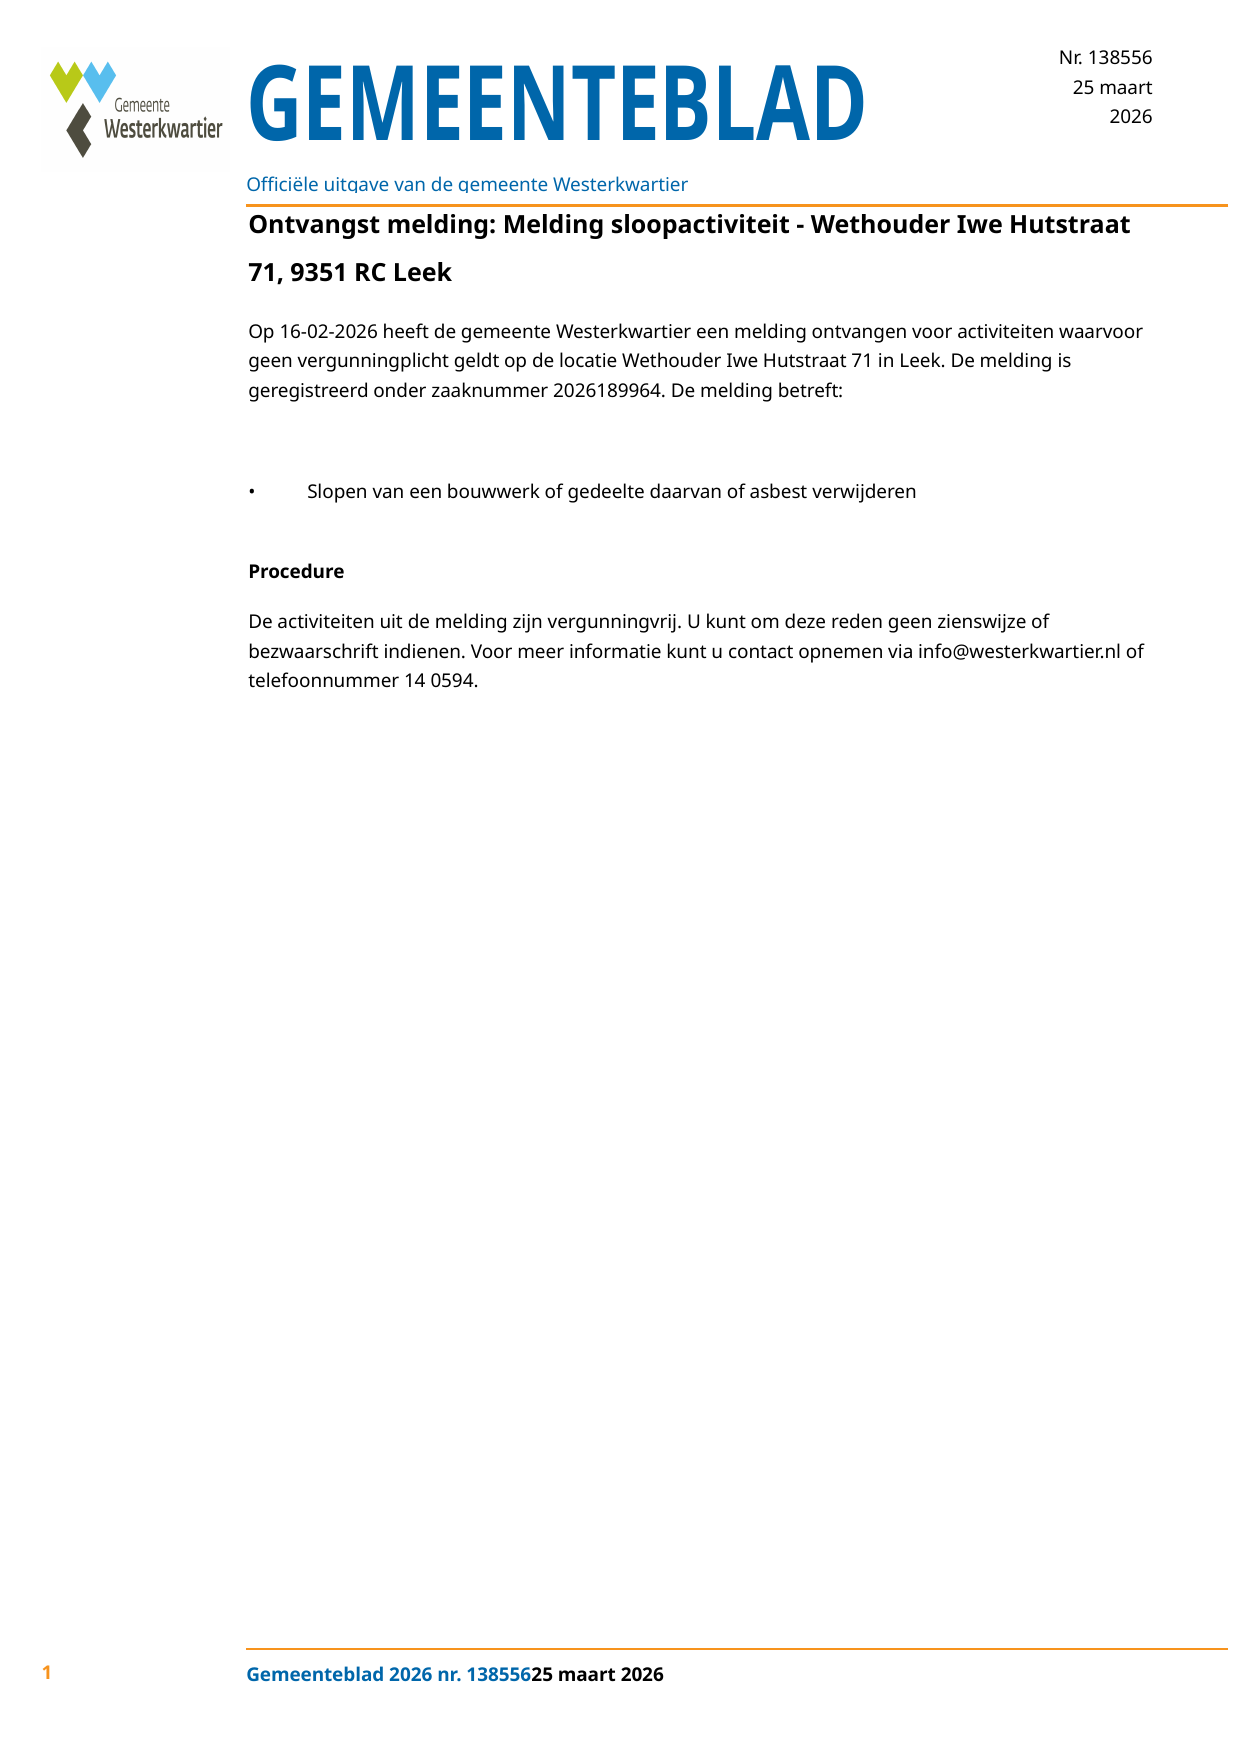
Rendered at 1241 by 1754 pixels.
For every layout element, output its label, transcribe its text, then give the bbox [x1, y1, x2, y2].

picture [41, 47, 231, 172]
text Op 16-02-2026 heeft de gemeente Westerkwartier een melding ontvangen voor activiteiten waarvoor geen vergunningplicht geldt op de locatie Wethouder Iwe Hutstraat 71 in Leek. De melding is geregistreerd onder zaaknummer 2026189964. De melding betreft: [248, 318, 1152, 403]
text De activiteiten uit de melding zijn vergunningvrij. U kunt om deze reden geen zienswijze of bezwaarschrift indienen. Voor meer informatie kunt u contact opnemen via info@westerkwartier.nl of telefoonnummer 14 0594. [248, 608, 1152, 693]
text Ontvangst melding: Melding sloopactiviteit - Wethouder Iwe Hutstraat 71, 9351 RC Leek [248, 207, 1152, 288]
text Procedure [248, 558, 1152, 584]
list Slopen van een bouwwerk of gedeelte daarvan of asbest verwijderen [248, 478, 1152, 504]
